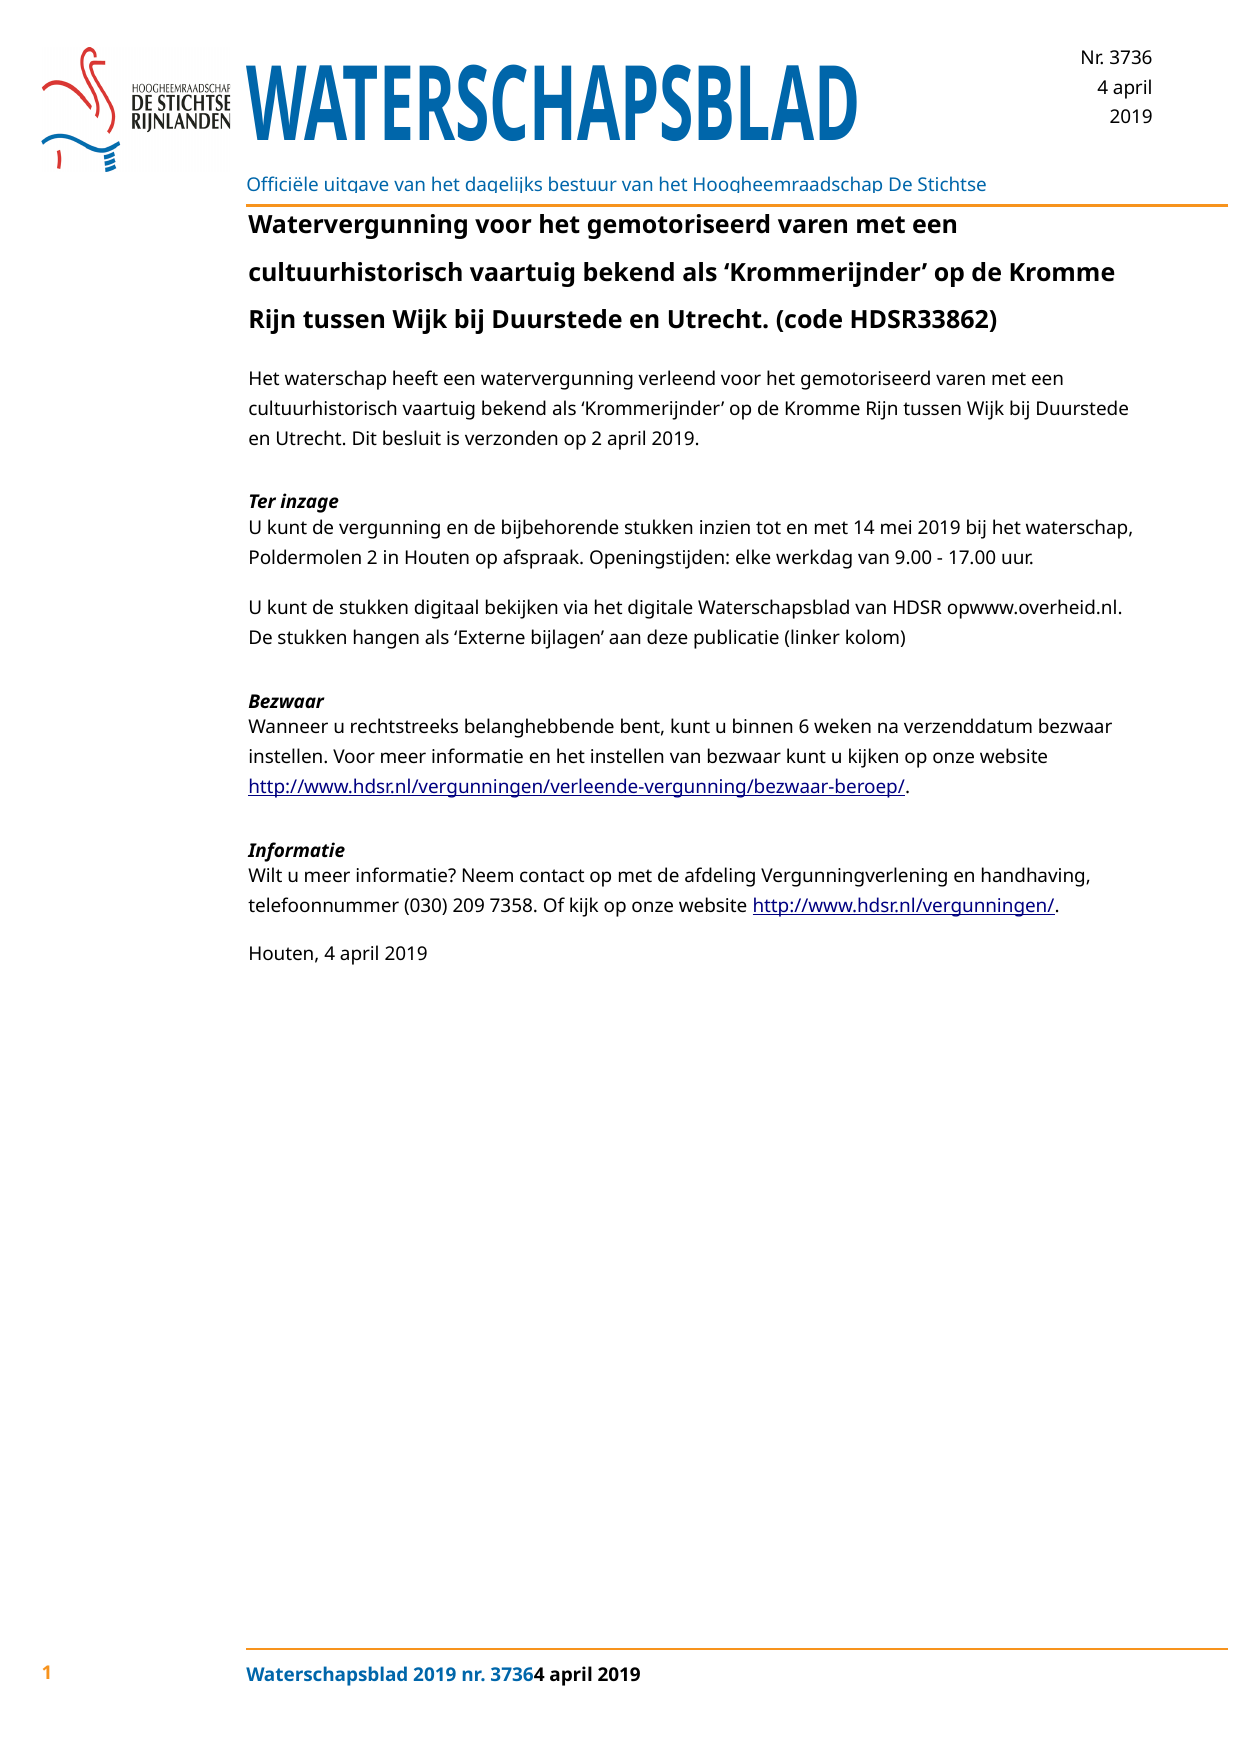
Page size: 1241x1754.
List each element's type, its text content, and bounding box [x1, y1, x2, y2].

text Houten, 4 april 2019 [248, 940, 1152, 966]
picture [41, 47, 231, 172]
text U kunt de vergunning en de bijbehorende stukken inzien tot en met 14 mei 2019 bij het waterschap, Poldermolen 2 in Houten op afspraak. Openingstijden: elke werkdag van 9.00 - 17.00 uur. [248, 514, 1152, 570]
text U kunt de stukken digitaal bekijken via het digitale Waterschapsblad van HDSR opwww.overheid.nl. De stukken hangen als ‘Externe bijlagen’ aan deze publicatie (linker kolom) [248, 594, 1152, 650]
text Watervergunning voor het gemotoriseerd varen met een cultuurhistorisch vaartuig bekend als ‘Krommerijnder’ op de Kromme Rijn tussen Wijk bij Duurstede en Utrecht. (code HDSR33862) [248, 207, 1152, 336]
text Wilt u meer informatie? Neem contact op met de afdeling Vergunningverlening en handhaving, telefoonnummer (030) 209 7358. Of kijk op onze website http://www.hdsr.nl/vergunningen/. [248, 862, 1152, 918]
text Bezwaar [248, 688, 1152, 714]
text Het waterschap heeft een watervergunning verleend voor het gemotoriseerd varen met een cultuurhistorisch vaartuig bekend als ‘Krommerijnder’ op de Kromme Rijn tussen Wijk bij Duurstede en Utrecht. Dit besluit is verzonden op 2 april 2019. [248, 366, 1152, 450]
text Wanneer u rechtstreeks belanghebbende bent, kunt u binnen 6 weken na verzenddatum bezwaar instellen. Voor meer informatie en het instellen van bezwaar kunt u kijken op onze website http://www.hdsr.nl/vergunningen/verleende-vergunning/bezwaar-beroep/. [248, 714, 1152, 798]
text Ter inzage [248, 489, 1152, 514]
text Informatie [248, 837, 1152, 862]
